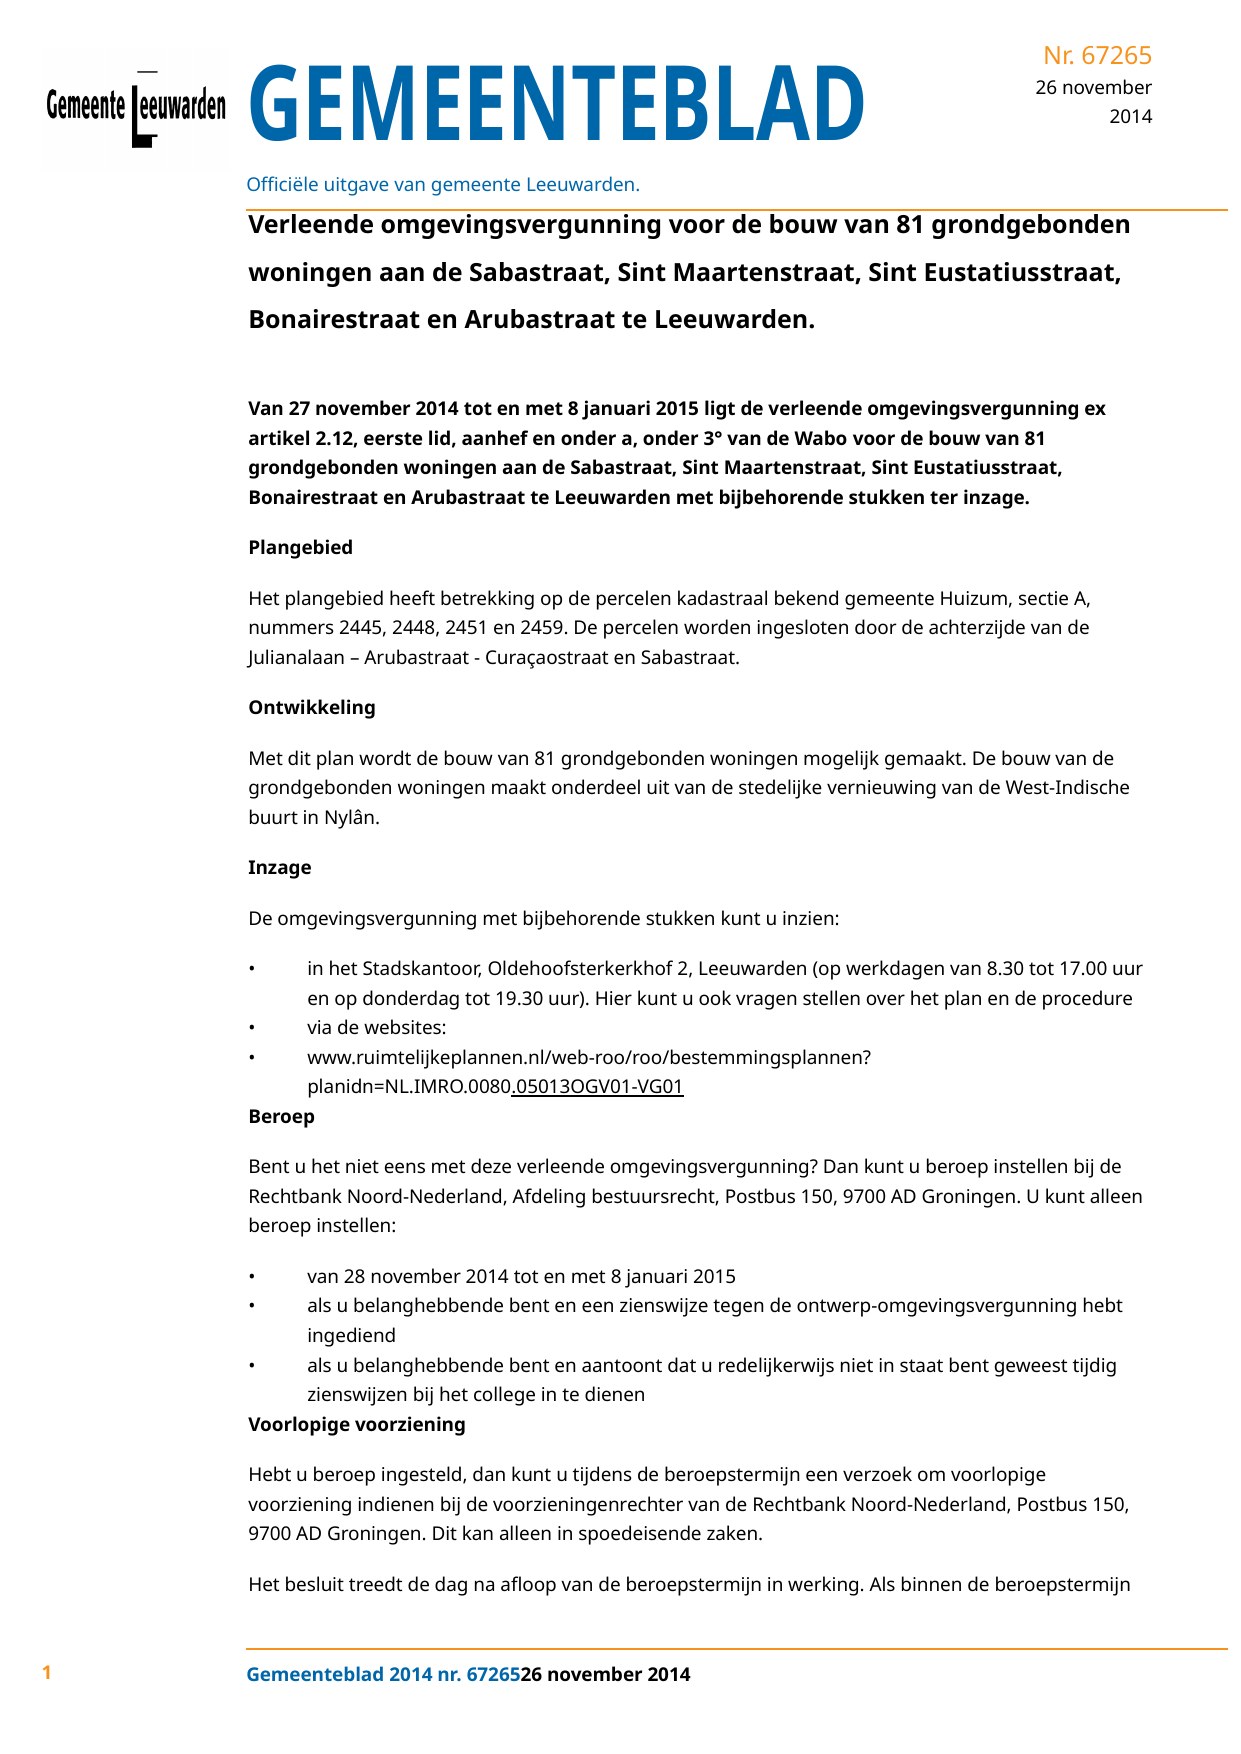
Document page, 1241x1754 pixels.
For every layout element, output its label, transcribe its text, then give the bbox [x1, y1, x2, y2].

text Ontwikkeling [248, 694, 1152, 720]
list als u belanghebbende bent en aantoont dat u redelijkerwijs niet in staat bent geweest tijdig zienswijzen bij het college in te dienen [248, 1352, 1152, 1407]
list in het Stadskantoor, Oldehoofsterkerkhof 2, Leeuwarden (op werkdagen van 8.30 tot 17.00 uur en op donderdag tot 19.30 uur). Hier kunt u ook vragen stellen over het plan en de procedure [248, 955, 1152, 1010]
text Het plangebied heeft betrekking op de percelen kadastraal bekend gemeente Huizum, sectie A, nummers 2445, 2448, 2451 en 2459. De percelen worden ingesloten door de achterzijde van de Julianalaan – Arubastraat - Curaçaostraat en Sabastraat. [248, 585, 1152, 669]
text Het besluit treedt de dag na afloop van de beroepstermijn in werking. Als binnen de beroepstermijn [248, 1571, 1152, 1597]
text Plangebied [248, 534, 1152, 560]
text De omgevingsvergunning met bijbehorende stukken kunt u inzien: [248, 905, 1152, 930]
text Beroep [248, 1103, 1152, 1129]
list van 28 november 2014 tot en met 8 januari 2015 [248, 1263, 1152, 1289]
text Voorlopige voorziening [248, 1411, 1152, 1437]
text Met dit plan wordt de bouw van 81 grondgebonden woningen mogelijk gemaakt. De bouw van de grondgebonden woningen maakt onderdeel uit van de stedelijke vernieuwing van de West-Indische buurt in Nylân. [248, 745, 1152, 829]
list via de websites: [248, 1014, 1152, 1040]
picture [41, 47, 231, 172]
text Hebt u beroep ingesteld, dan kunt u tijdens de beroepstermijn een verzoek om voorlopige voorziening indienen bij de voorzieningenrechter van de Rechtbank Noord-Nederland, Postbus 150, 9700 AD Groningen. Dit kan alleen in spoedeisende zaken. [248, 1461, 1152, 1546]
list als u belanghebbende bent en een zienswijze tegen de ontwerp-omgevingsvergunning hebt ingediend [248, 1293, 1152, 1348]
text Inzage [248, 854, 1152, 880]
text Van 27 november 2014 tot en met 8 januari 2015 ligt de verleende omgevingsvergunning ex artikel 2.12, eerste lid, aanhef en onder a, onder 3° van de Wabo voor de bouw van 81 grondgebonden woningen aan de Sabastraat, Sint Maartenstraat, Sint Eustatiusstraat, Bonairestraat en Arubastraat te Leeuwarden met bijbehorende stukken ter inzage. [248, 395, 1152, 509]
text Verleende omgevingsvergunning voor de bouw van 81 grondgebonden woningen aan de Sabastraat, Sint Maartenstraat, Sint Eustatiusstraat, Bonairestraat en Arubastraat te Leeuwarden. [248, 211, 1152, 336]
text Bent u het niet eens met deze verleende omgevingsvergunning? Dan kunt u beroep instellen bij de Rechtbank Noord-Nederland, Afdeling bestuursrecht, Postbus 150, 9700 AD Groningen. U kunt alleen beroep instellen: [248, 1153, 1152, 1238]
list www.ruimtelijkeplannen.nl/web-roo/roo/bestemmingsplannen?planidn=NL.IMRO.0080.05013OGV01-VG01 [248, 1044, 1152, 1099]
